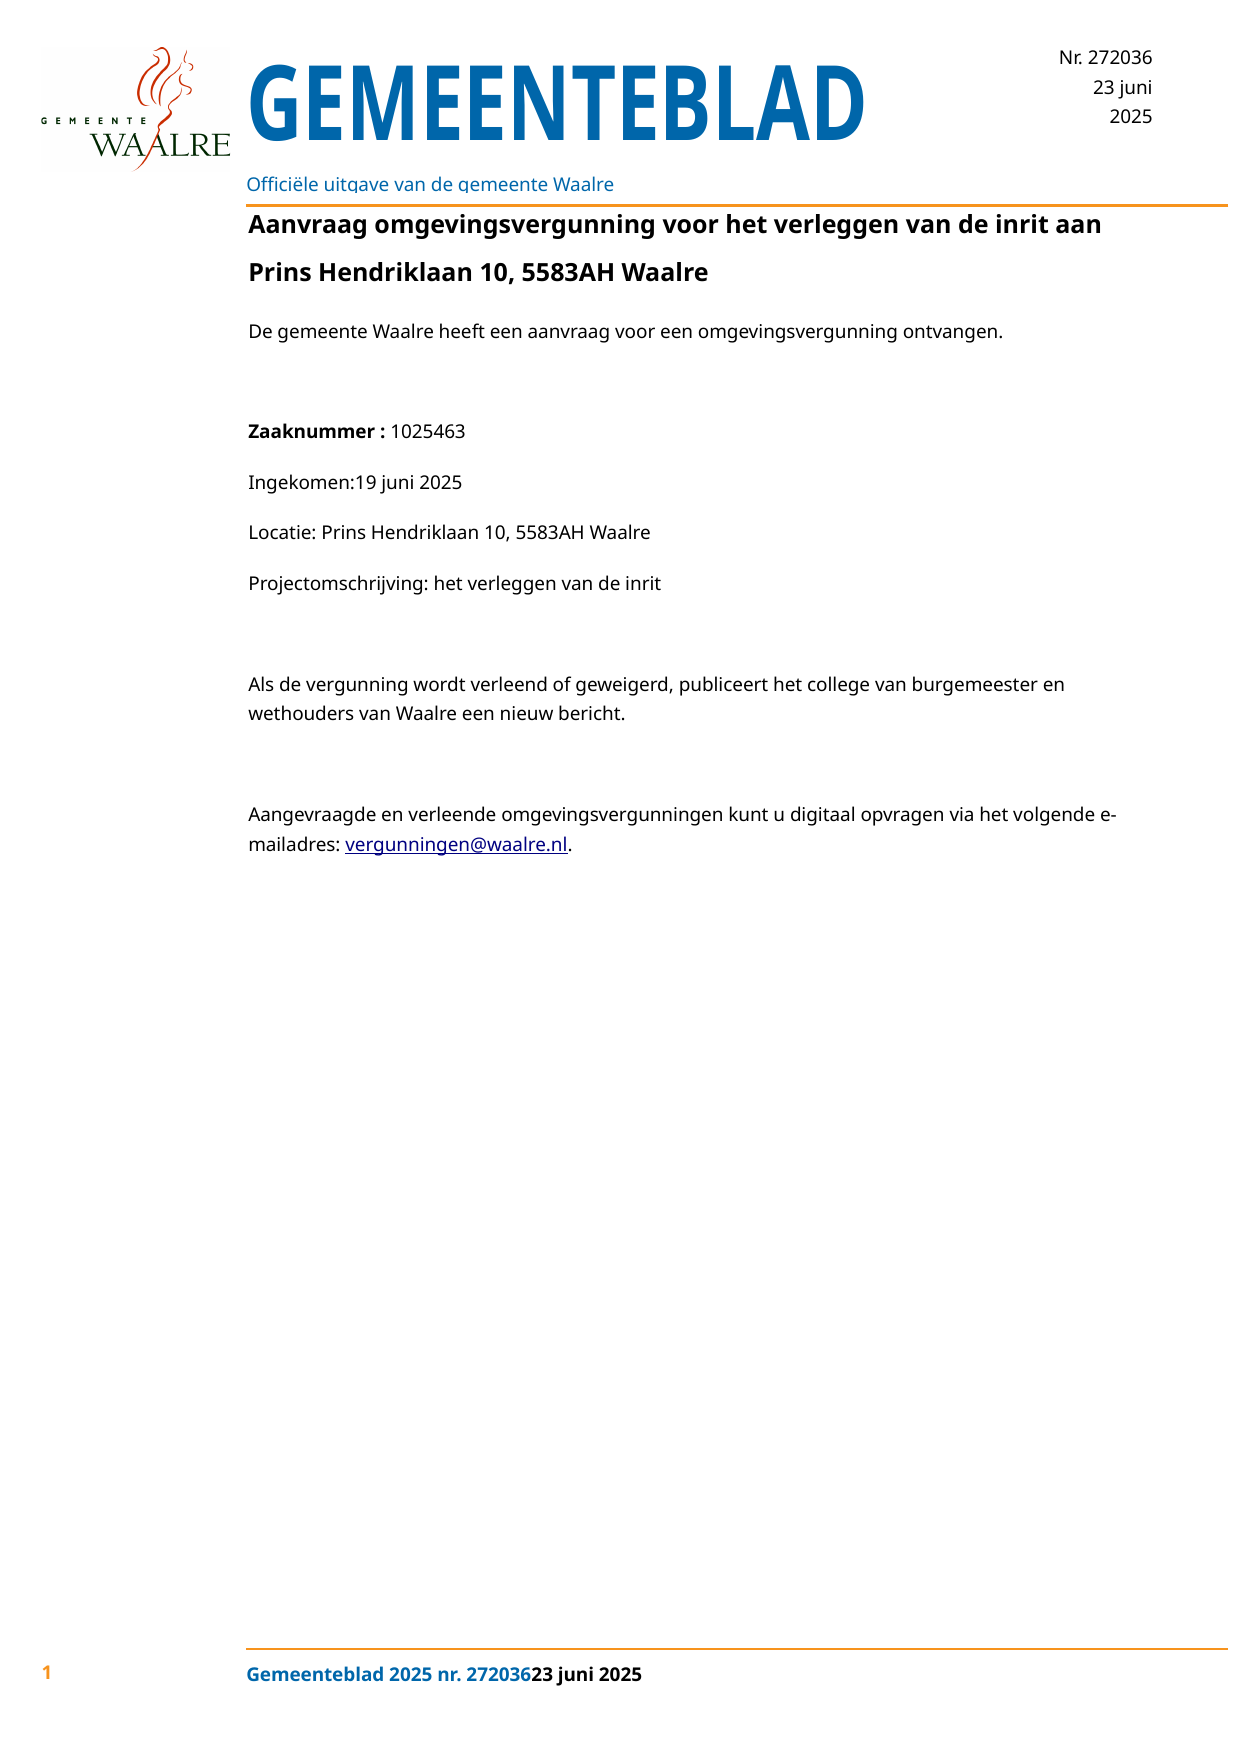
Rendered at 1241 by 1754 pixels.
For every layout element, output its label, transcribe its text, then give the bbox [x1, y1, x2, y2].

text Aangevraagde en verleende omgevingsvergunningen kunt u digitaal opvragen via het volgende e-mailadres: vergunningen@waalre.nl. [248, 801, 1152, 857]
text Ingekomen:19 juni 2025 [248, 469, 1152, 495]
text Als de vergunning wordt verleend of geweigerd, publiceert het college van burgemeester en wethouders van Waalre een nieuw bericht. [248, 671, 1152, 726]
text De gemeente Waalre heeft een aanvraag voor een omgevingsvergunning ontvangen. [248, 318, 1152, 344]
picture [41, 47, 231, 172]
text Aanvraag omgevingsvergunning voor het verleggen van de inrit aan Prins Hendriklaan 10, 5583AH Waalre [248, 207, 1152, 288]
text Projectomschrijving: het verleggen van de inrit [248, 570, 1152, 596]
text Zaaknummer : 1025463 [248, 419, 1152, 444]
text Locatie: Prins Hendriklaan 10, 5583AH Waalre [248, 519, 1152, 545]
